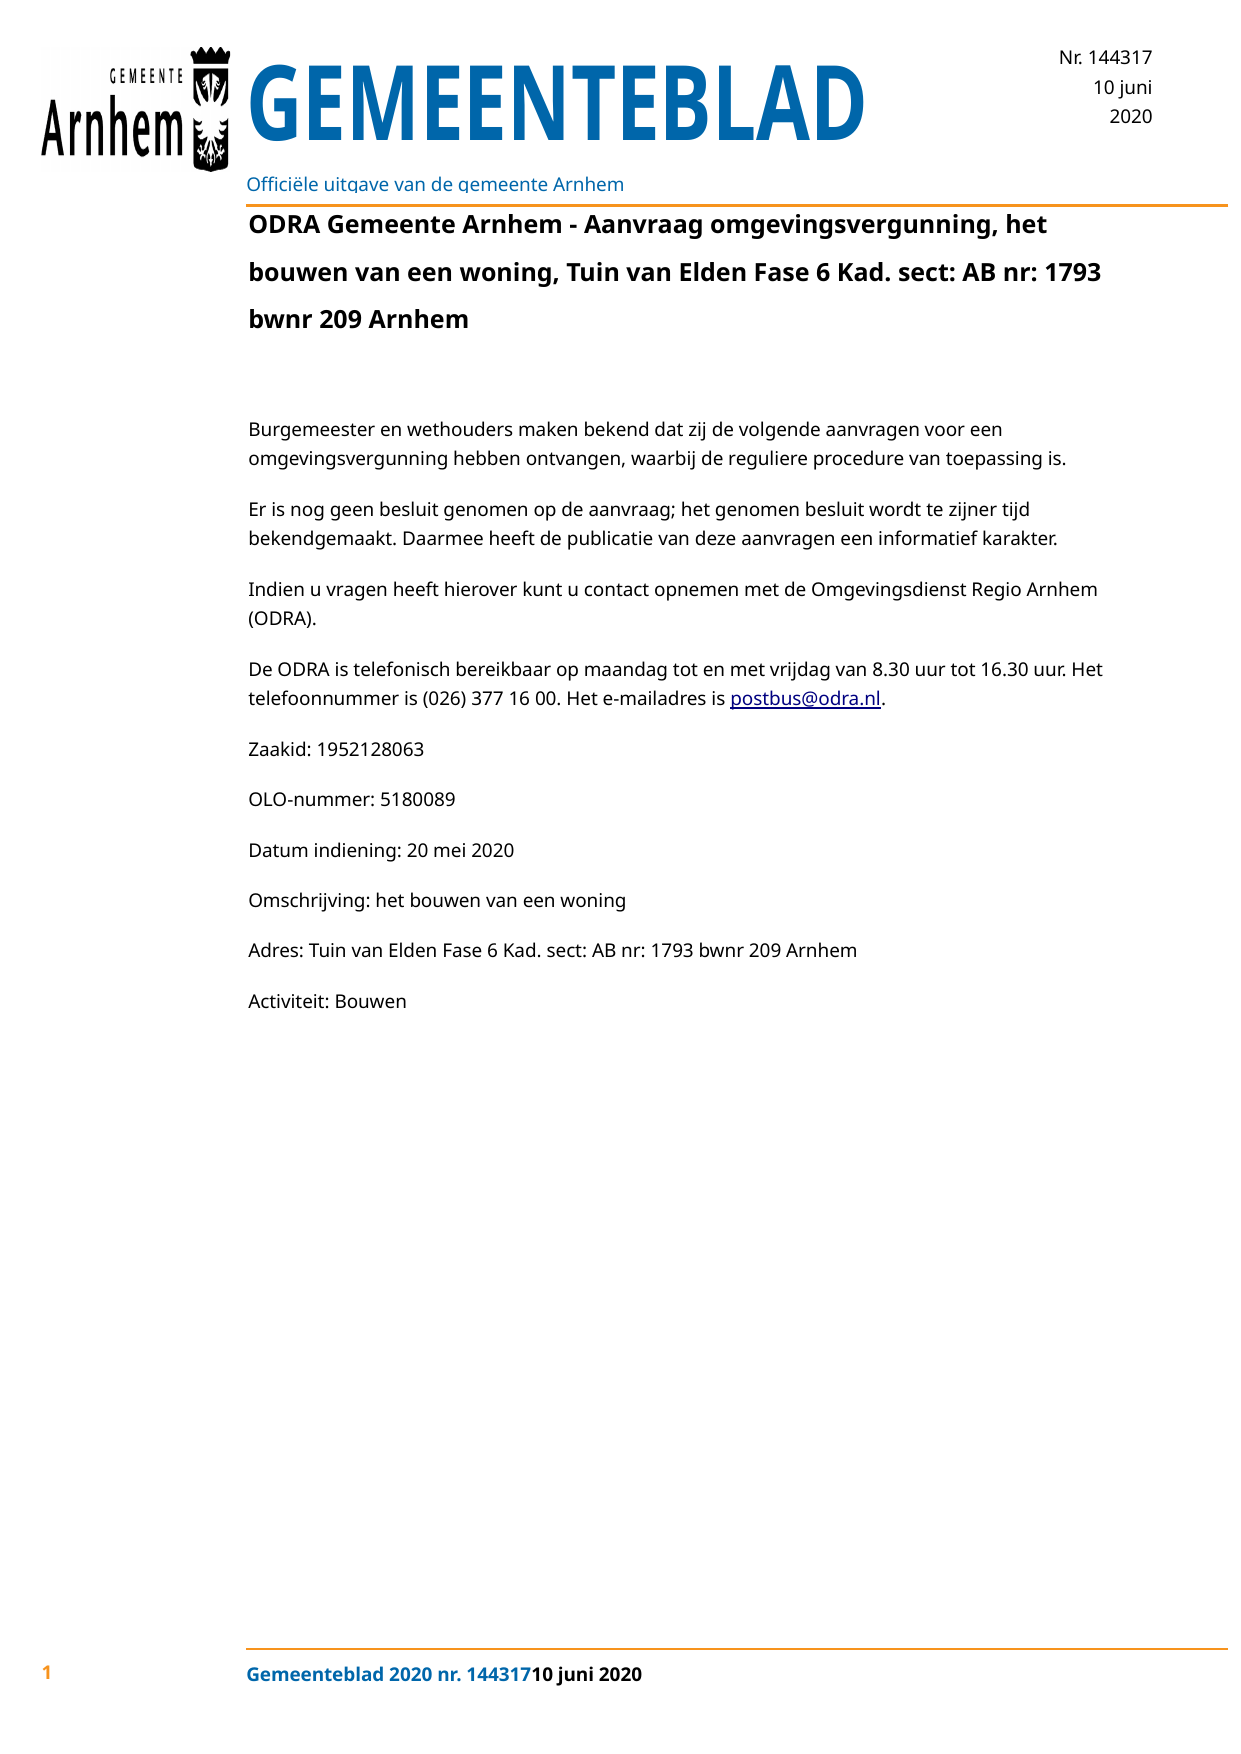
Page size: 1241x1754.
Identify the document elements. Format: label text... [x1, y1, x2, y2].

text Omschrijving: het bouwen van een woning [248, 887, 1152, 913]
text Er is nog geen besluit genomen op de aanvraag; het genomen besluit wordt te zijner tijd bekendgemaakt. Daarmee heeft de publicatie van deze aanvragen een informatief karakter. [248, 496, 1152, 551]
text Activiteit: Bouwen [248, 988, 1152, 1014]
text Zaakid: 1952128063 [248, 736, 1152, 762]
picture [41, 47, 231, 172]
text De ODRA is telefonisch bereikbaar op maandag tot en met vrijdag van 8.30 uur tot 16.30 uur. Het telefoonnummer is (026) 377 16 00. Het e-mailadres is postbus@odra.nl. [248, 656, 1152, 711]
text Burgemeester en wethouders maken bekend dat zij de volgende aanvragen voor een omgevingsvergunning hebben ontvangen, waarbij de reguliere procedure van toepassing is. [248, 416, 1152, 471]
text OLO-nummer: 5180089 [248, 786, 1152, 812]
text Indien u vragen heeft hierover kunt u contact opnemen met de Omgevingsdienst Regio Arnhem (ODRA). [248, 576, 1152, 631]
text Datum indiening: 20 mei 2020 [248, 837, 1152, 862]
text ODRA Gemeente Arnhem - Aanvraag omgevingsvergunning, het bouwen van een woning, Tuin van Elden Fase 6 Kad. sect: AB nr: 1793 bwnr 209 Arnhem [248, 207, 1152, 336]
text Adres: Tuin van Elden Fase 6 Kad. sect: AB nr: 1793 bwnr 209 Arnhem [248, 938, 1152, 963]
